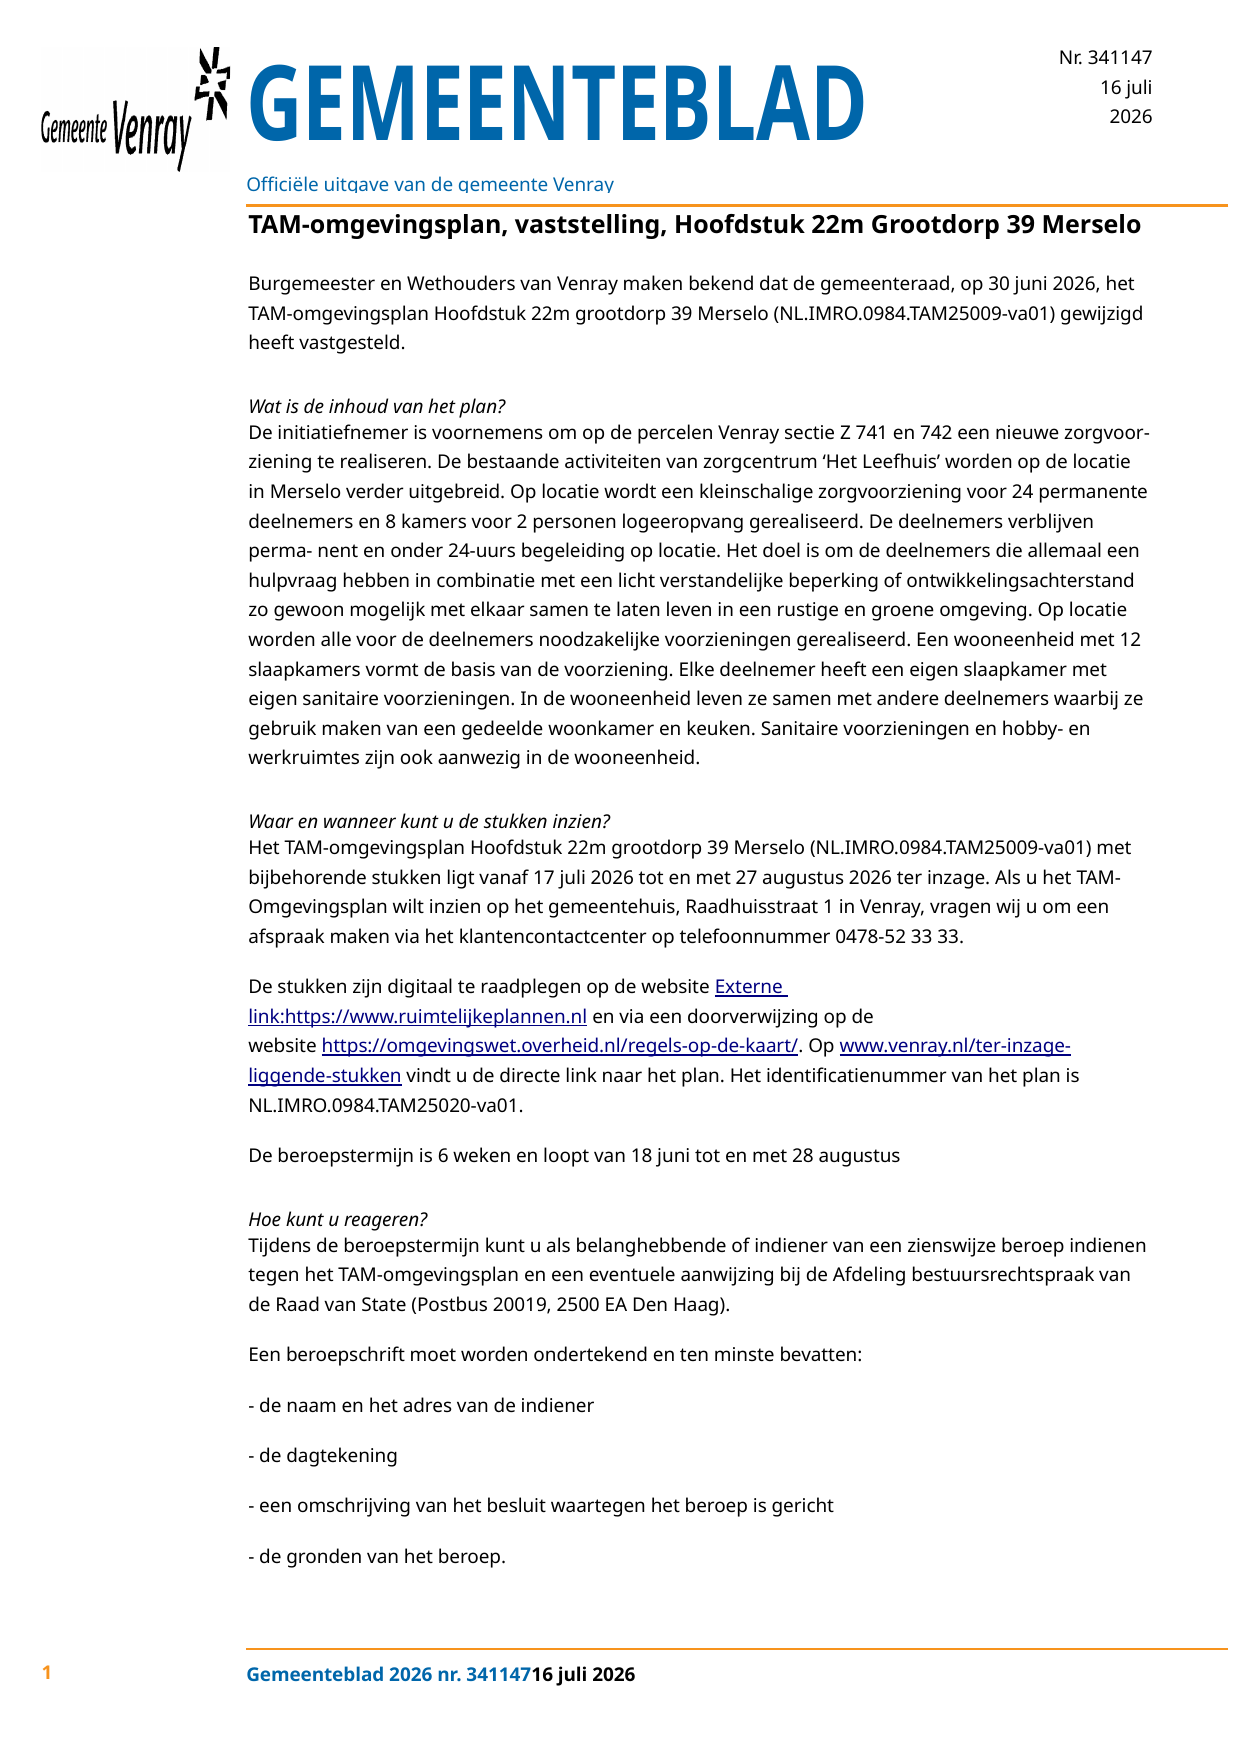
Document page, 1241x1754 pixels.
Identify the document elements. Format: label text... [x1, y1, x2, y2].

text Het TAM-omgevingsplan Hoofdstuk 22m grootdorp 39 Merselo (NL.IMRO.0984.TAM25009-va01) met bijbehorende stukken ligt vanaf 17 juli 2026 tot en met 27 augustus 2026 ter inzage. Als u het TAM-Omgevingsplan wilt inzien op het gemeentehuis, Raadhuisstraat 1 in Venray, vragen wij u om een afspraak maken via het klantencontactcenter op telefoonnummer 0478-52 33 33. [248, 834, 1152, 949]
text Burgemeester en Wethouders van Venray maken bekend dat de gemeenteraad, op 30 juni 2026, het TAM-omgevingsplan Hoofdstuk 22m grootdorp 39 Merselo (NL.IMRO.0984.TAM25009-va01) gewijzigd heeft vastgesteld. [248, 270, 1152, 355]
text De beroepstermijn is 6 weken en loopt van 18 juni tot en met 28 augustus [248, 1142, 1152, 1168]
text Waar en wanneer kunt u de stukken inzien? [248, 808, 1152, 834]
text Een beroepschrift moet worden ondertekend en ten minste bevatten: [248, 1341, 1152, 1367]
text De stukken zijn digitaal te raadplegen op de website Externe link:https://www.ruimtelijkeplannen.nl en via een doorverwijzing op de website https://omgevingswet.overheid.nl/regels-op-de-kaart/. Op www.venray.nl/ter-inzage-liggende-stukken vindt u de directe link naar het plan. Het identificatienummer van het plan is NL.IMRO.0984.TAM25020-va01. [248, 973, 1152, 1117]
text - de naam en het adres van de indiener [248, 1392, 1152, 1418]
text - een omschrijving van het besluit waartegen het beroep is gericht [248, 1493, 1152, 1518]
text Tijdens de beroepstermijn kunt u als belanghebbende of indiener van een zienswijze beroep indienen tegen het TAM-omgevingsplan en een eventuele aanwijzing bij de Afdeling bestuursrechtspraak van de Raad van State (Postbus 20019, 2500 EA Den Haag). [248, 1232, 1152, 1317]
text - de gronden van het beroep. [248, 1543, 1152, 1569]
text - de dagtekening [248, 1442, 1152, 1468]
text Wat is de inhoud van het plan? [248, 393, 1152, 419]
picture [41, 47, 231, 172]
text De initiatiefnemer is voornemens om op de percelen Venray sectie Z 741 en 742 een nieuwe zorgvoor- ziening te realiseren. De bestaande activiteiten van zorgcentrum ‘Het Leefhuis’ worden op de locatie in Merselo verder uitgebreid. Op locatie wordt een kleinschalige zorgvoorziening voor 24 permanente deelnemers en 8 kamers voor 2 personen logeeropvang gerealiseerd. De deelnemers verblijven perma- nent en onder 24-uurs begeleiding op locatie. Het doel is om de deelnemers die allemaal een hulpvraag hebben in combinatie met een licht verstandelijke beperking of ontwikkelingsachterstand zo gewoon mogelijk met elkaar samen te laten leven in een rustige en groene omgeving. Op locatie worden alle voor de deelnemers noodzakelijke voorzieningen gerealiseerd. Een wooneenheid met 12 slaapkamers vormt de basis van de voorziening. Elke deelnemer heeft een eigen slaapkamer met eigen sanitaire voorzieningen. In de wooneenheid leven ze samen met andere deelnemers waarbij ze gebruik maken van een gedeelde woonkamer en keuken. Sanitaire voorzieningen en hobby- en werkruimtes zijn ook aanwezig in de wooneenheid. [248, 419, 1152, 770]
text Hoe kunt u reageren? [248, 1206, 1152, 1232]
text TAM-omgevingsplan, vaststelling, Hoofdstuk 22m Grootdorp 39 Merselo [248, 207, 1152, 241]
